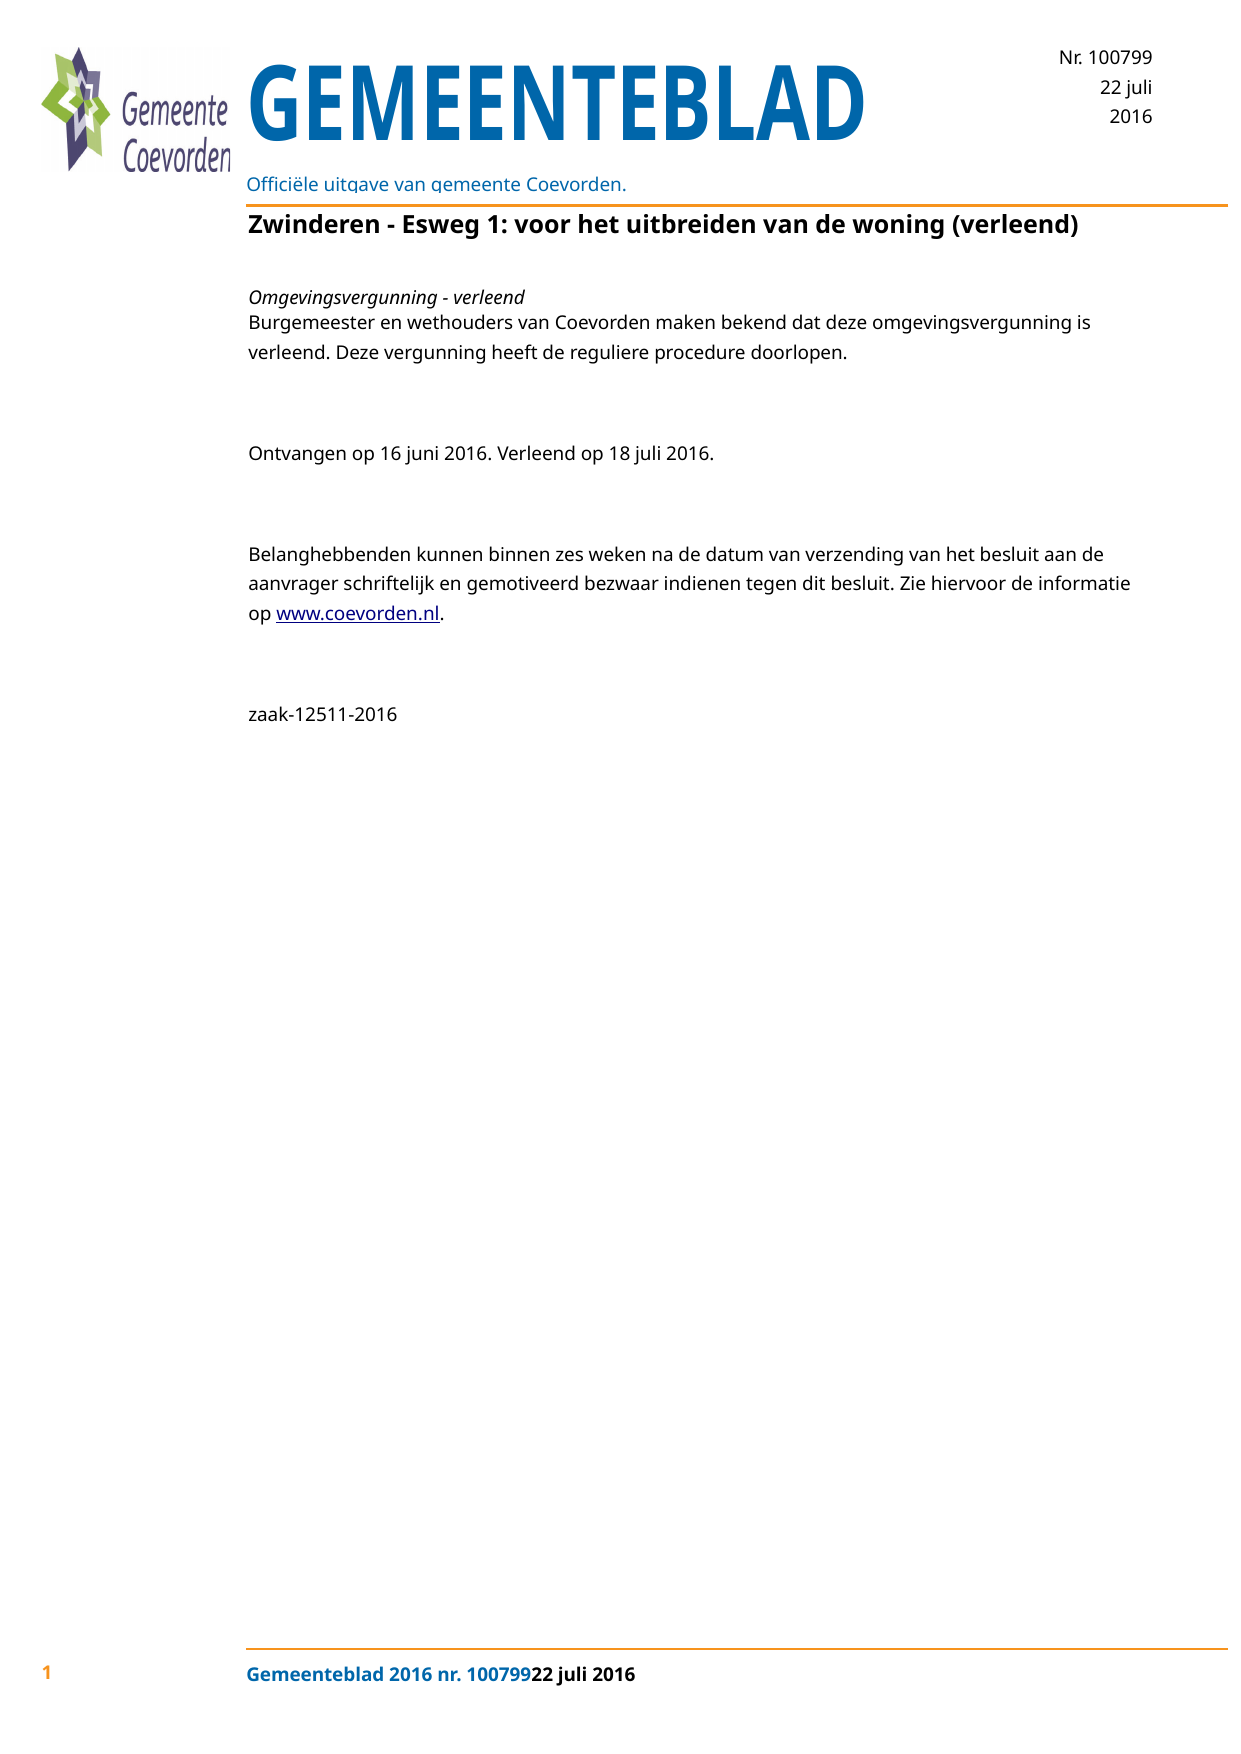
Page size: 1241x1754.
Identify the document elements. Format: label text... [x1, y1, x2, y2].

text zaak-12511-2016 [248, 701, 1152, 727]
picture [41, 47, 231, 172]
text Belanghebbenden kunnen binnen zes weken na de datum van verzending van het besluit aan de aanvrager schriftelijk en gemotiveerd bezwaar indienen tegen dit besluit. Zie hiervoor de informatie op www.coevorden.nl. [248, 541, 1152, 626]
text Ontvangen op 16 juni 2016. Verleend op 18 juli 2016. [248, 440, 1152, 466]
text Zwinderen - Esweg 1: voor het uitbreiden van de woning (verleend) [248, 207, 1152, 241]
text Burgemeester en wethouders van Coevorden maken bekend dat deze omgevingsvergunning is verleend. Deze vergunning heeft de reguliere procedure doorlopen. [248, 309, 1152, 365]
text Omgevingsvergunning - verleend [248, 284, 1152, 309]
